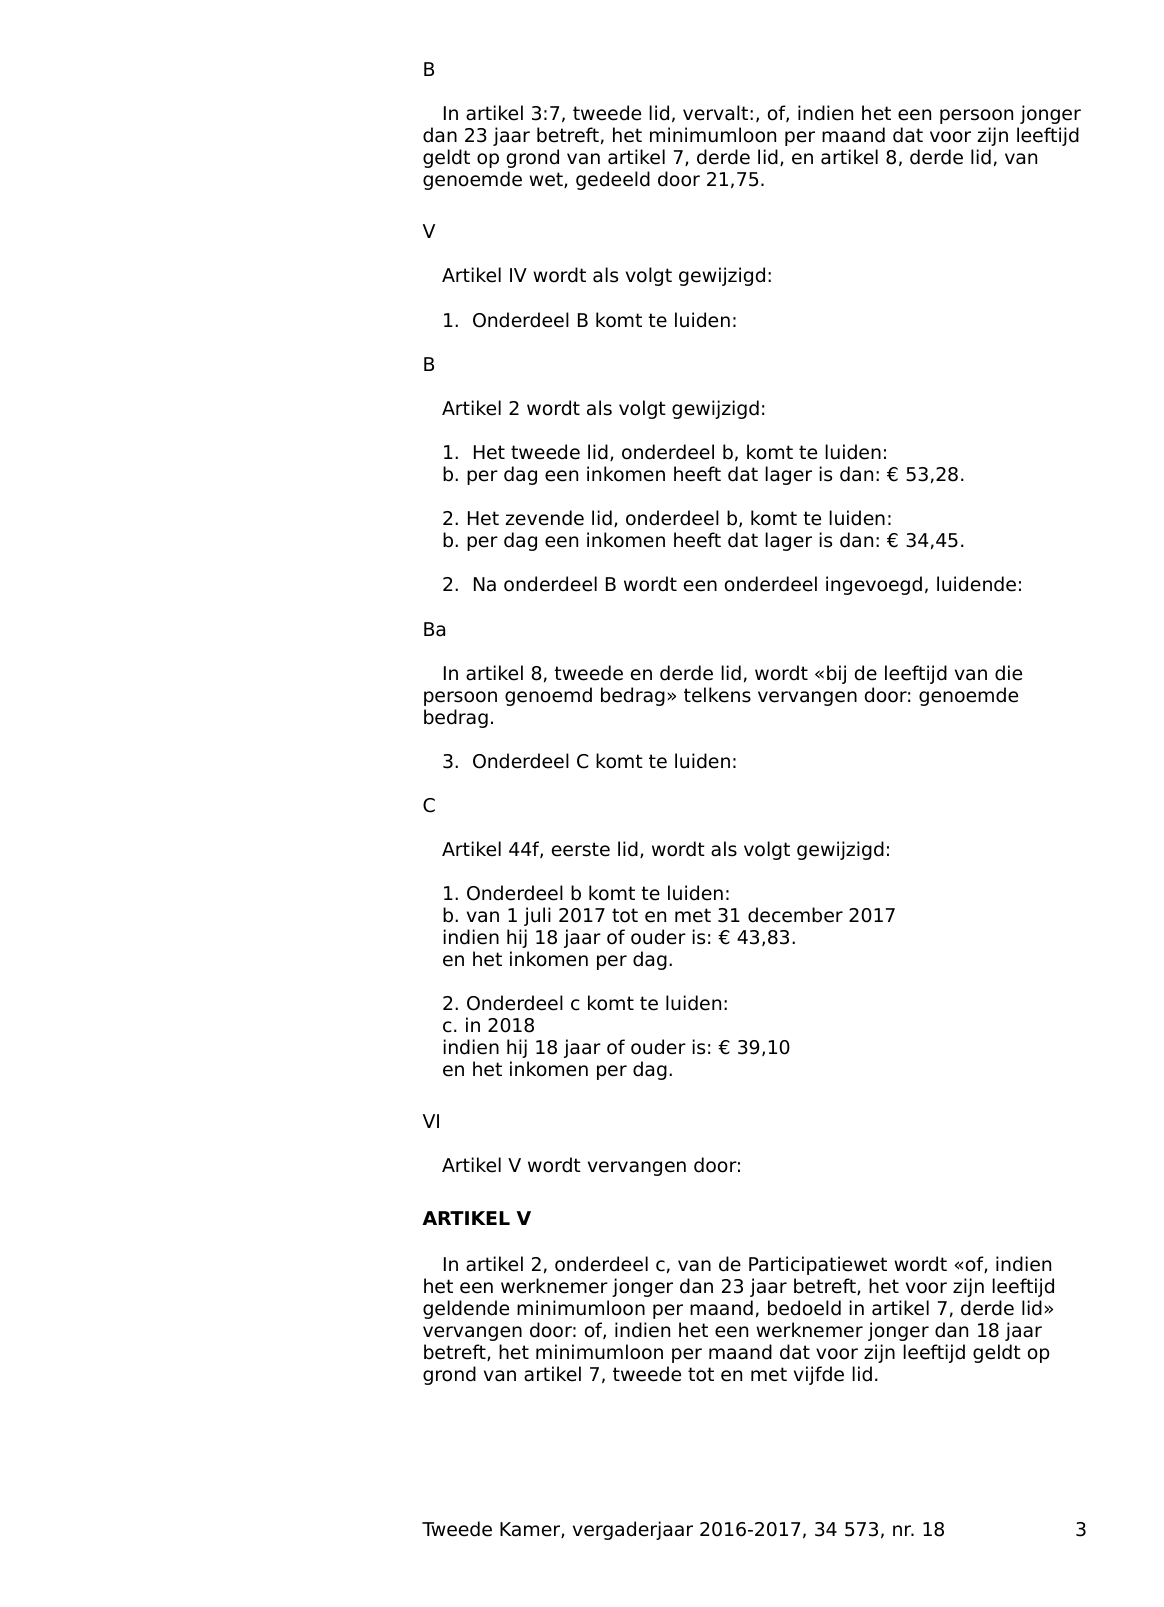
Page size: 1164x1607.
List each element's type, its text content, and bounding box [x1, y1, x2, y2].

text Artikel 44f, eerste lid, wordt als volgt gewijzigd: [422, 839, 1087, 861]
text 1. Het tweede lid, onderdeel b, komt te luiden: [422, 442, 1087, 464]
text In artikel 3:7, tweede lid, vervalt:, of, indien het een persoon jonger dan 23 jaar betreft, het minimumloon per maand dat voor zijn leeftijd geldt op grond van artikel 7, derde lid, en artikel 8, derde lid, van genoemde wet, gedeeld door 21,75. [422, 103, 1087, 191]
text B [422, 354, 1087, 376]
text indien hij 18 jaar of ouder is: € 39,10 [422, 1037, 1087, 1059]
text B [422, 59, 1087, 81]
text Artikel V wordt vervangen door: [422, 1155, 1087, 1177]
subtitle VI [422, 1111, 1087, 1133]
text en het inkomen per dag. [422, 1059, 1087, 1081]
text b. per dag een inkomen heeft dat lager is dan: € 34,45. [422, 530, 1087, 552]
subtitle V [422, 221, 1087, 243]
subtitle ARTIKEL V [422, 1207, 1087, 1229]
text 2. Het zevende lid, onderdeel b, komt te luiden: [422, 508, 1087, 530]
text In artikel 8, tweede en derde lid, wordt «bij de leeftijd van die persoon genoemd bedrag» telkens vervangen door: genoemde bedrag. [422, 663, 1087, 728]
text 2. Onderdeel c komt te luiden: [422, 993, 1087, 1015]
text 1. Onderdeel b komt te luiden: [422, 883, 1087, 905]
text Artikel 2 wordt als volgt gewijzigd: [422, 398, 1087, 420]
text 1. Onderdeel B komt te luiden: [422, 309, 1087, 331]
text Ba [422, 618, 1087, 640]
text Artikel IV wordt als volgt gewijzigd: [422, 265, 1087, 287]
text c. in 2018 [422, 1015, 1087, 1037]
text 3. Onderdeel C komt te luiden: [422, 751, 1087, 773]
text In artikel 2, onderdeel c, van de Participatiewet wordt «of, indien het een werknemer jonger dan 23 jaar betreft, het voor zijn leeftijd geldende minimumloon per maand, bedoeld in artikel 7, derde lid» vervangen door: of, indien het een werknemer jonger dan 18 jaar betreft, het minimumloon per maand dat voor zijn leeftijd geldt op grond van artikel 7, tweede tot en met vijfde lid. [422, 1254, 1087, 1386]
text b. per dag een inkomen heeft dat lager is dan: € 53,28. [422, 464, 1087, 486]
text indien hij 18 jaar of ouder is: € 43,83. [422, 927, 1087, 949]
text C [422, 795, 1087, 817]
text b. van 1 juli 2017 tot en met 31 december 2017 [422, 905, 1087, 927]
text 2. Na onderdeel B wordt een onderdeel ingevoegd, luidende: [422, 574, 1087, 596]
text en het inkomen per dag. [422, 949, 1087, 971]
